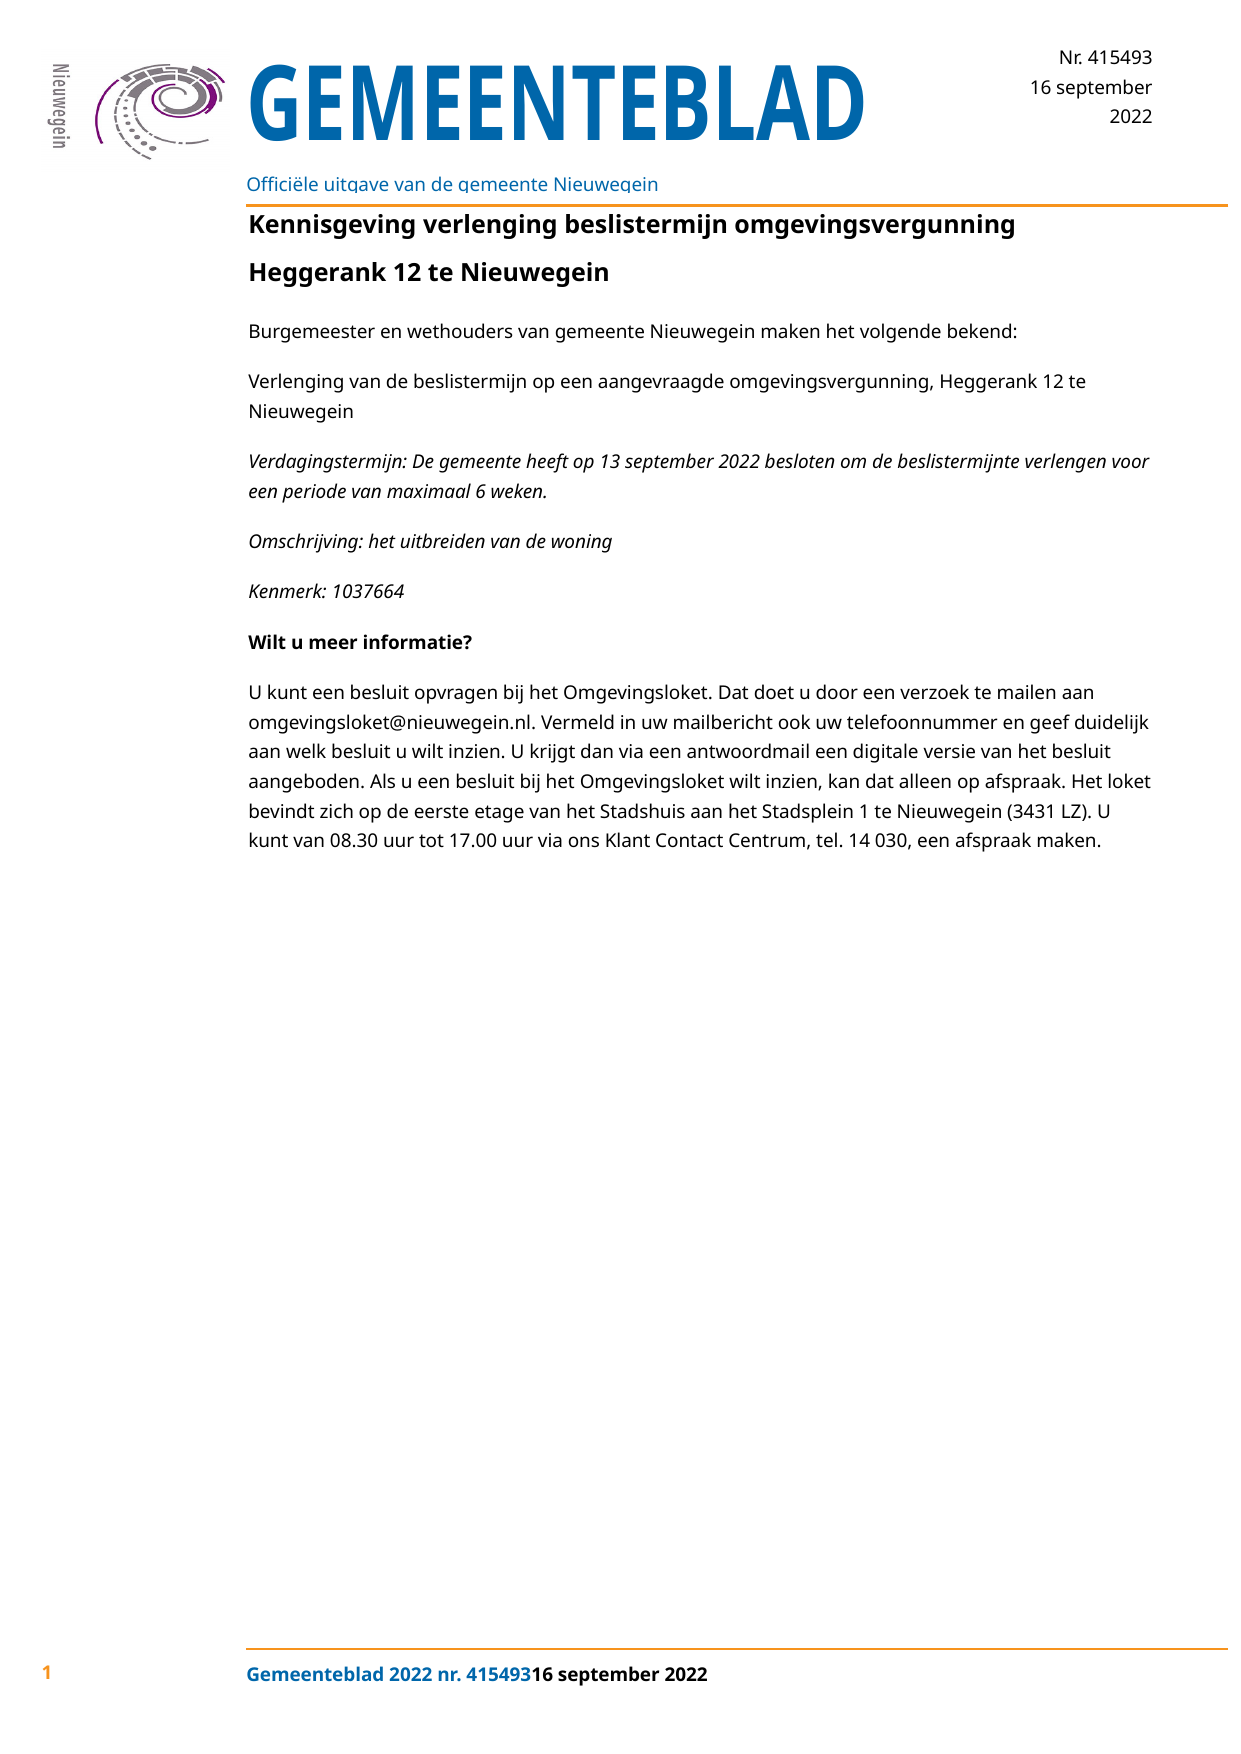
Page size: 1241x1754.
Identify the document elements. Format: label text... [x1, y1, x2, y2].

picture [41, 47, 231, 172]
text Wilt u meer informatie? [248, 629, 1152, 655]
text Verdagingstermijn: De gemeente heeft op 13 september 2022 besloten om de beslistermijnte verlengen voor een periode van maximaal 6 weken. [248, 448, 1152, 504]
text Kennisgeving verlenging beslistermijn omgevingsvergunning Heggerank 12 te Nieuwegein [248, 207, 1152, 288]
text Burgemeester en wethouders van gemeente Nieuwegein maken het volgende bekend: [248, 318, 1152, 344]
text U kunt een besluit opvragen bij het Omgevingsloket. Dat doet u door een verzoek te mailen aan omgevingsloket@nieuwegein.nl. Vermeld in uw mailbericht ook uw telefoonnummer en geef duidelijk aan welk besluit u wilt inzien. U krijgt dan via een antwoordmail een digitale versie van het besluit aangeboden. Als u een besluit bij het Omgevingsloket wilt inzien, kan dat alleen op afspraak. Het loket bevindt zich op de eerste etage van het Stadshuis aan het Stadsplein 1 te Nieuwegein (3431 LZ). U kunt van 08.30 uur tot 17.00 uur via ons Klant Contact Centrum, tel. 14 030, een afspraak maken. [248, 679, 1152, 853]
text Omschrijving: het uitbreiden van de woning [248, 528, 1152, 554]
text Verlenging van de beslistermijn op een aangevraagde omgevingsvergunning, Heggerank 12 te Nieuwegein [248, 368, 1152, 424]
text Kenmerk: 1037664 [248, 579, 1152, 604]
